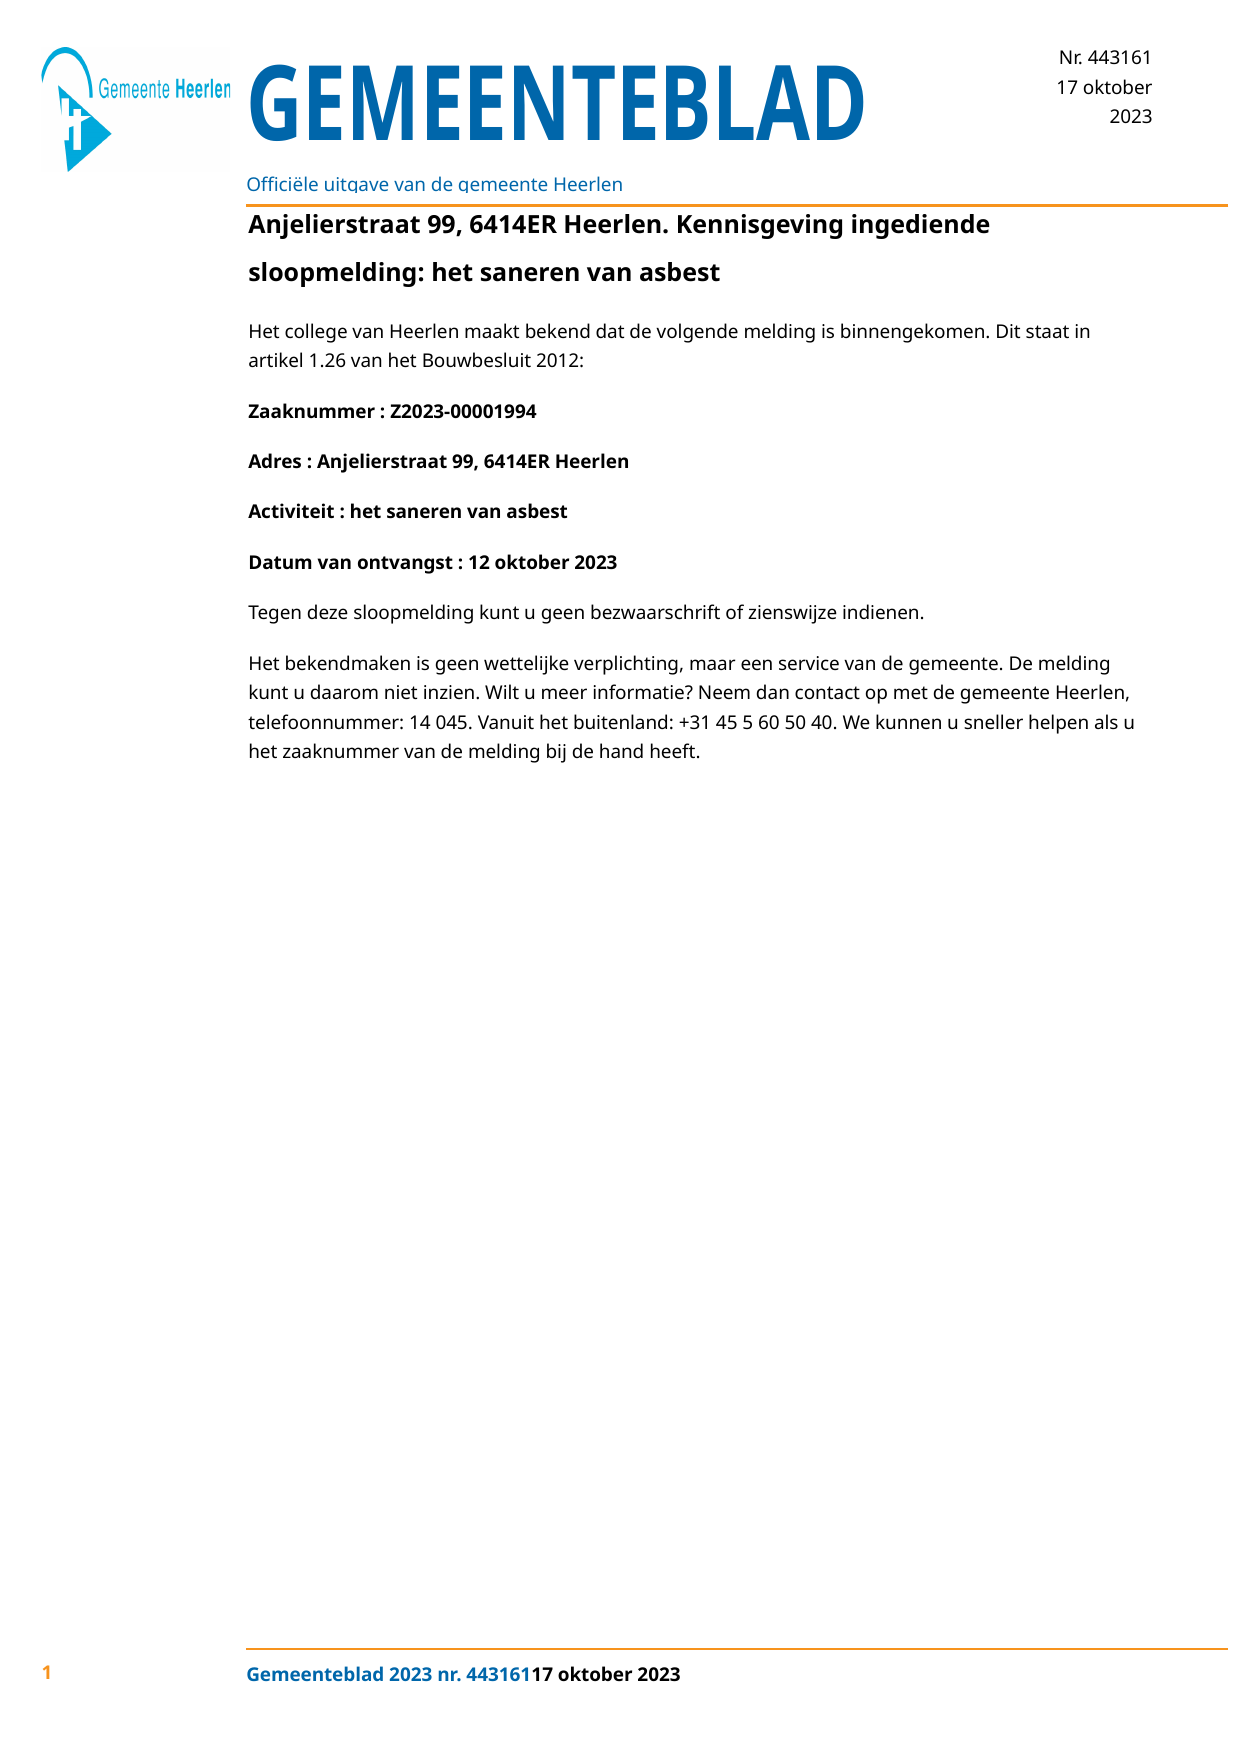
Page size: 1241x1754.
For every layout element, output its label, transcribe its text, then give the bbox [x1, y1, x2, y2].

text Het college van Heerlen maakt bekend dat de volgende melding is binnengekomen. Dit staat in artikel 1.26 van het Bouwbesluit 2012: [248, 318, 1152, 373]
text Datum van ontvangst : 12 oktober 2023 [248, 549, 1152, 575]
text Het bekendmaken is geen wettelijke verplichting, maar een service van de gemeente. De melding kunt u daarom niet inzien. Wilt u meer informatie? Neem dan contact op met de gemeente Heerlen, telefoonnummer: 14 045. Vanuit het buitenland: +31 45 5 60 50 40. We kunnen u sneller helpen als u het zaaknummer van de melding bij de hand heeft. [248, 650, 1152, 764]
text Tegen deze sloopmelding kunt u geen bezwaarschrift of zienswijze indienen. [248, 599, 1152, 625]
text Adres : Anjelierstraat 99, 6414ER Heerlen [248, 448, 1152, 474]
picture [41, 47, 231, 172]
text Activiteit : het saneren van asbest [248, 499, 1152, 524]
text Anjelierstraat 99, 6414ER Heerlen. Kennisgeving ingediende sloopmelding: het saneren van asbest [248, 207, 1152, 288]
text Zaaknummer : Z2023-00001994 [248, 398, 1152, 424]
picture [41, 47, 59, 70]
